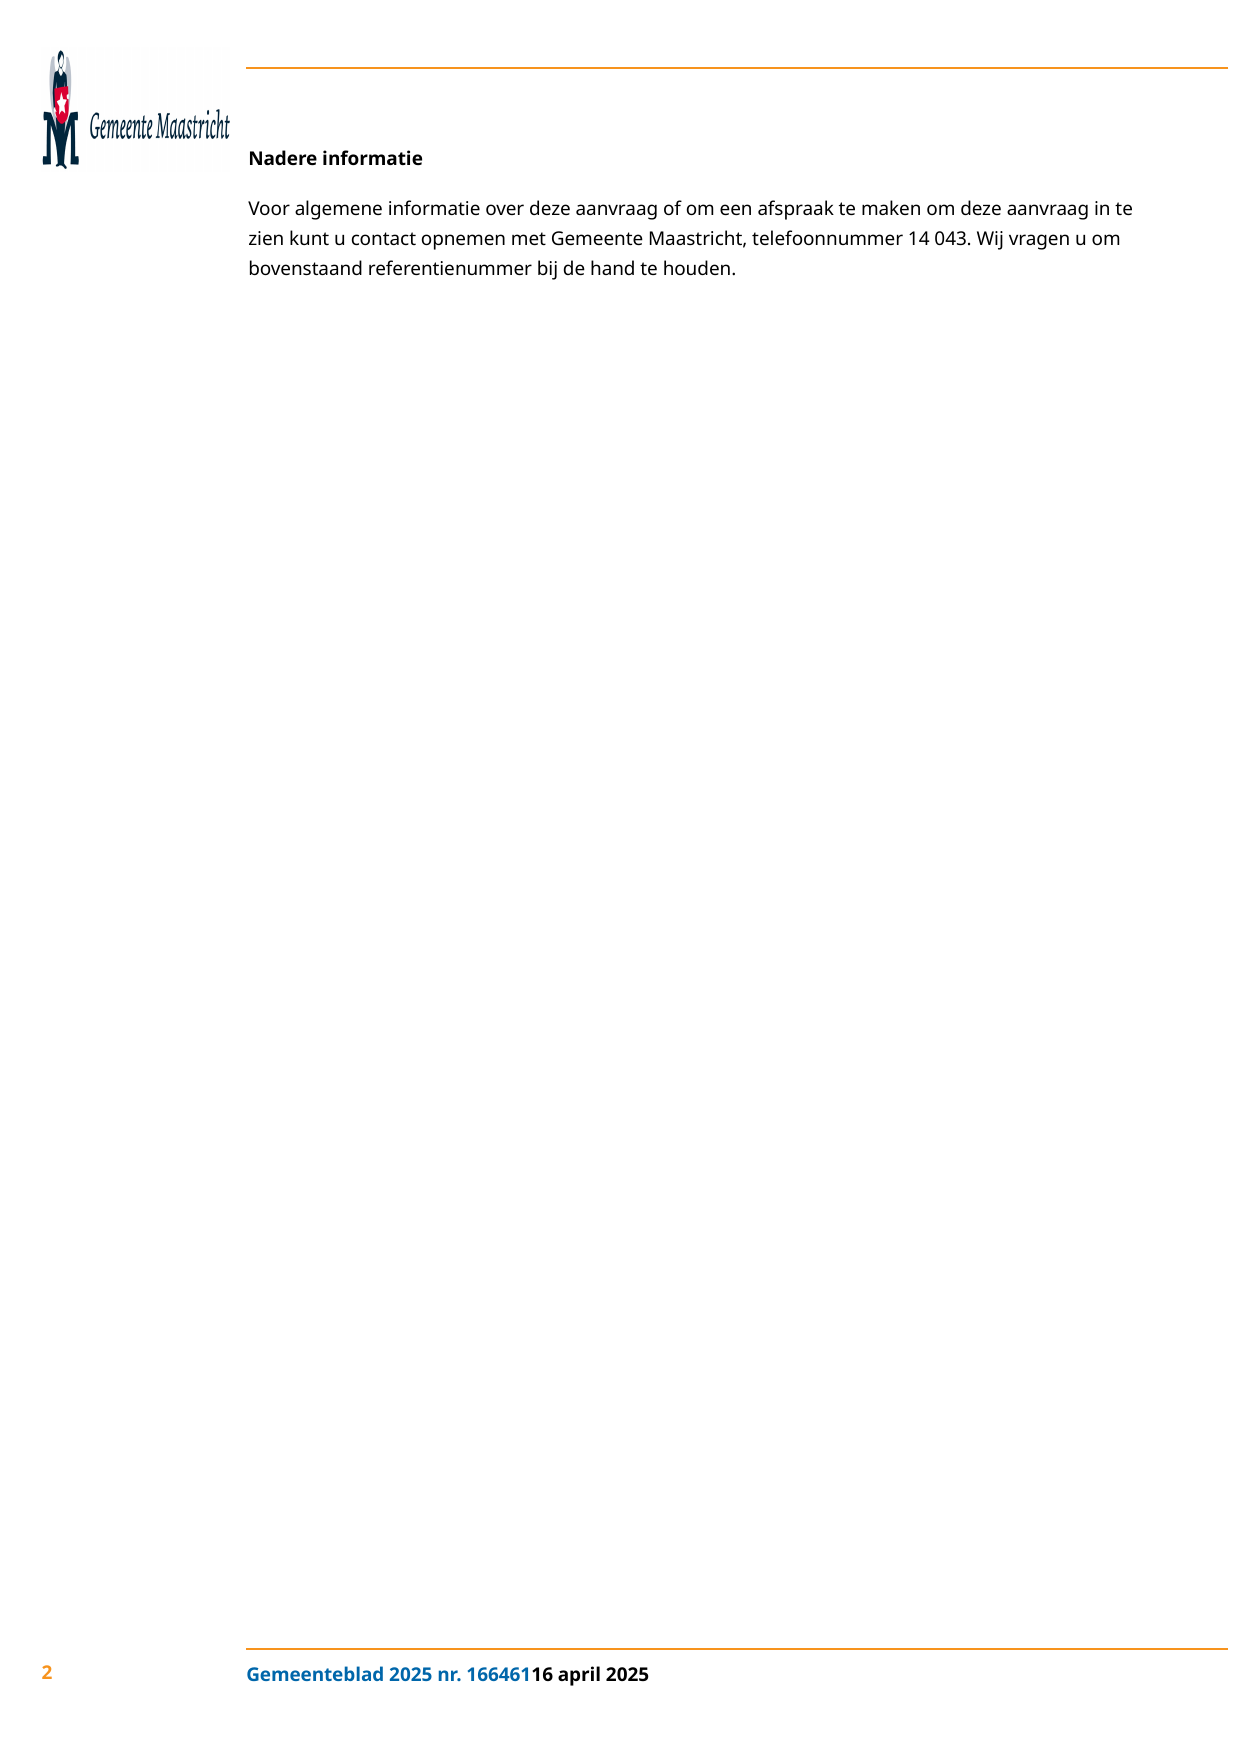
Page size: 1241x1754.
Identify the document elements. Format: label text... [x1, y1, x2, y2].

text Voor algemene informatie over deze aanvraag of om een afspraak te maken om deze aanvraag in te zien kunt u contact opnemen met Gemeente Maastricht, telefoonnummer 14 043. Wij vragen u om bovenstaand referentienummer bij de hand te houden. [248, 196, 1152, 281]
text Nadere informatie [248, 145, 1152, 171]
picture [41, 47, 231, 172]
